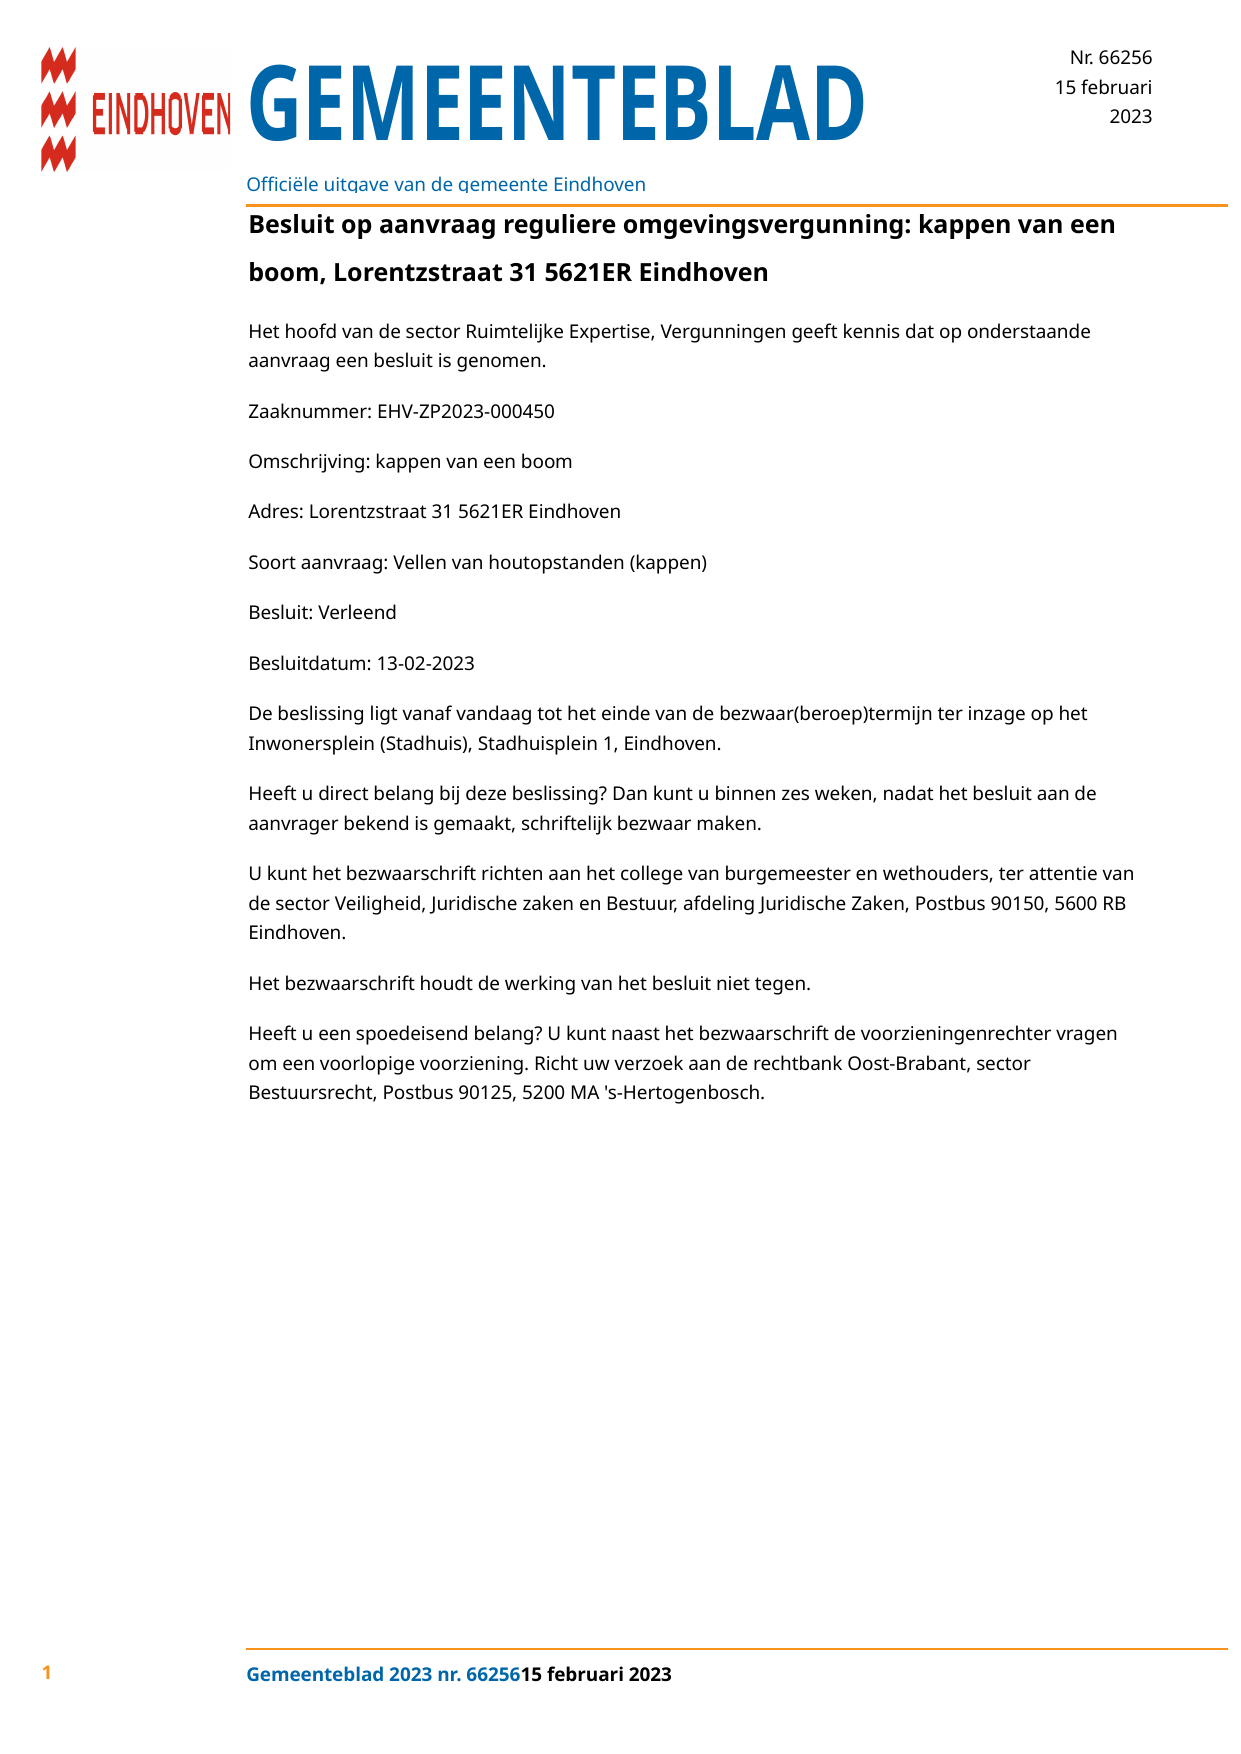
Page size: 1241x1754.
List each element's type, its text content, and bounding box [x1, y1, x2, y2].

text Besluit op aanvraag reguliere omgevingsvergunning: kappen van een boom, Lorentzstraat 31 5621ER Eindhoven [248, 207, 1152, 288]
text Zaaknummer: EHV-ZP2023-000450 [248, 398, 1152, 424]
text Adres: Lorentzstraat 31 5621ER Eindhoven [248, 499, 1152, 524]
text Besluit: Verleend [248, 599, 1152, 625]
text Soort aanvraag: Vellen van houtopstanden (kappen) [248, 549, 1152, 575]
picture [41, 47, 231, 172]
text Het bezwaarschrift houdt de werking van het besluit niet tegen. [248, 970, 1152, 996]
text De beslissing ligt vanaf vandaag tot het einde van de bezwaar(beroep)termijn ter inzage op het Inwonersplein (Stadhuis), Stadhuisplein 1, Eindhoven. [248, 700, 1152, 756]
text U kunt het bezwaarschrift richten aan het college van burgemeester en wethouders, ter attentie van de sector Veiligheid, Juridische zaken en Bestuur, afdeling Juridische Zaken, Postbus 90150, 5600 RB Eindhoven. [248, 860, 1152, 945]
text Heeft u direct belang bij deze beslissing? Dan kunt u binnen zes weken, nadat het besluit aan de aanvrager bekend is gemaakt, schriftelijk bezwaar maken. [248, 780, 1152, 836]
text Heeft u een spoedeisend belang? U kunt naast het bezwaarschrift de voorzieningenrechter vragen om een voorlopige voorziening. Richt uw verzoek aan de rechtbank Oost-Brabant, sector Bestuursrecht, Postbus 90125, 5200 MA 's-Hertogenbosch. [248, 1020, 1152, 1105]
text Het hoofd van de sector Ruimtelijke Expertise, Vergunningen geeft kennis dat op onderstaande aanvraag een besluit is genomen. [248, 318, 1152, 373]
text Omschrijving: kappen van een boom [248, 448, 1152, 474]
text Besluitdatum: 13-02-2023 [248, 650, 1152, 676]
